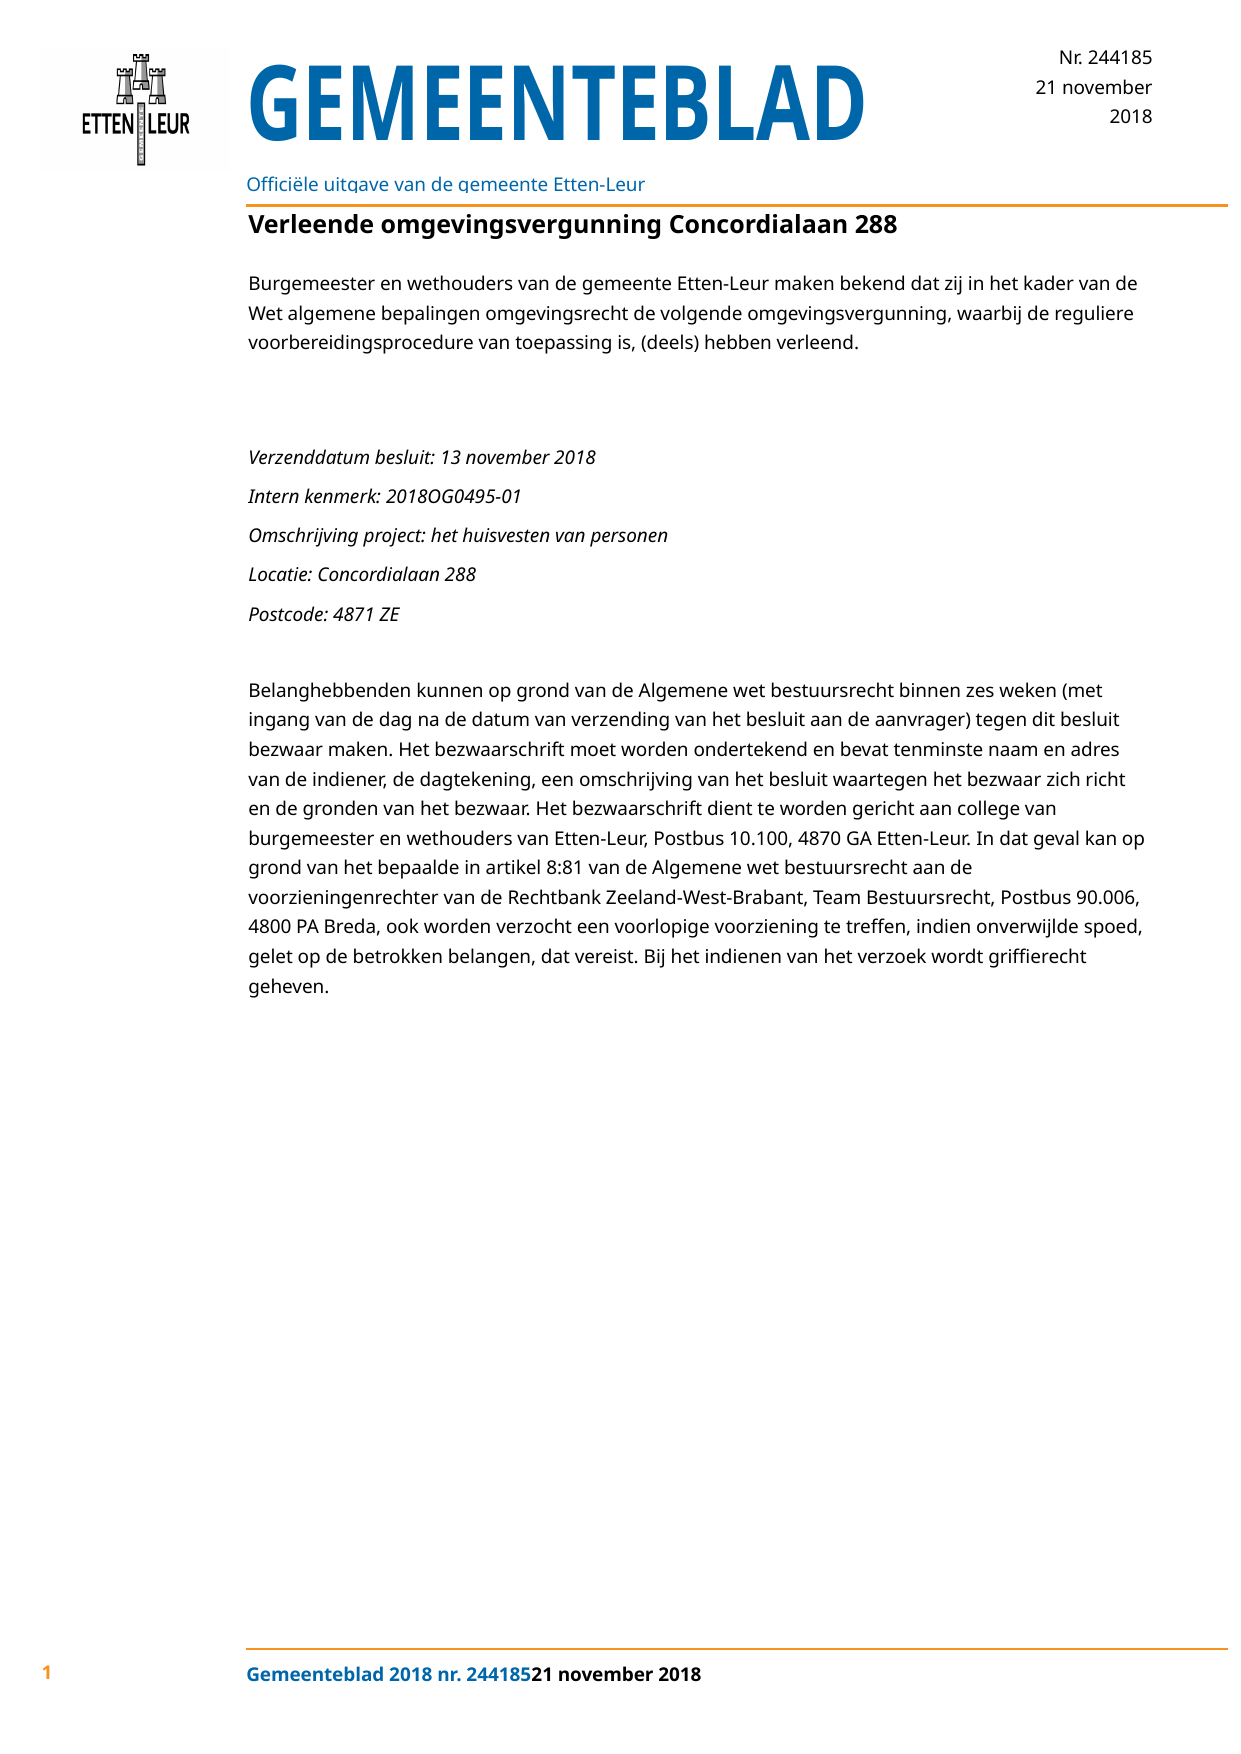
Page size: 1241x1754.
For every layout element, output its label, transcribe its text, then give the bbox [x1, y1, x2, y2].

text Belanghebbenden kunnen op grond van de Algemene wet bestuursrecht binnen zes weken (met ingang van de dag na de datum van verzending van het besluit aan de aanvrager) tegen dit besluit bezwaar maken. Het bezwaarschrift moet worden ondertekend en bevat tenminste naam en adres van de indiener, de dagtekening, een omschrijving van het besluit waartegen het bezwaar zich richt en de gronden van het bezwaar. Het bezwaarschrift dient te worden gericht aan college van burgemeester en wethouders van Etten-Leur, Postbus 10.100, 4870 GA Etten-Leur. In dat geval kan op grond van het bepaalde in artikel 8:81 van de Algemene wet bestuursrecht aan de voorzieningenrechter van de Rechtbank Zeeland-West-Brabant, Team Bestuursrecht, Postbus 90.006, 4800 PA Breda, ook worden verzocht een voorlopige voorziening te treffen, indien onverwijlde spoed, gelet op de betrokken belangen, dat vereist. Bij het indienen van het verzoek wordt griffierecht geheven. [248, 677, 1152, 999]
text Burgemeester en wethouders van de gemeente Etten-Leur maken bekend dat zij in het kader van de Wet algemene bepalingen omgevingsrecht de volgende omgevingsvergunning, waarbij de reguliere voorbereidingsprocedure van toepassing is, (deels) hebben verleend. [248, 270, 1152, 355]
text Verzenddatum besluit: 13 november 2018 [248, 444, 1152, 469]
text Omschrijving project: het huisvesten van personen [248, 522, 1152, 548]
text Intern kenmerk: 2018OG0495-01 [248, 483, 1152, 509]
text Verleende omgevingsvergunning Concordialaan 288 [248, 207, 1152, 241]
picture [41, 47, 231, 172]
text Locatie: Concordialaan 288 [248, 562, 1152, 587]
text Postcode: 4871 ZE [248, 601, 1152, 627]
